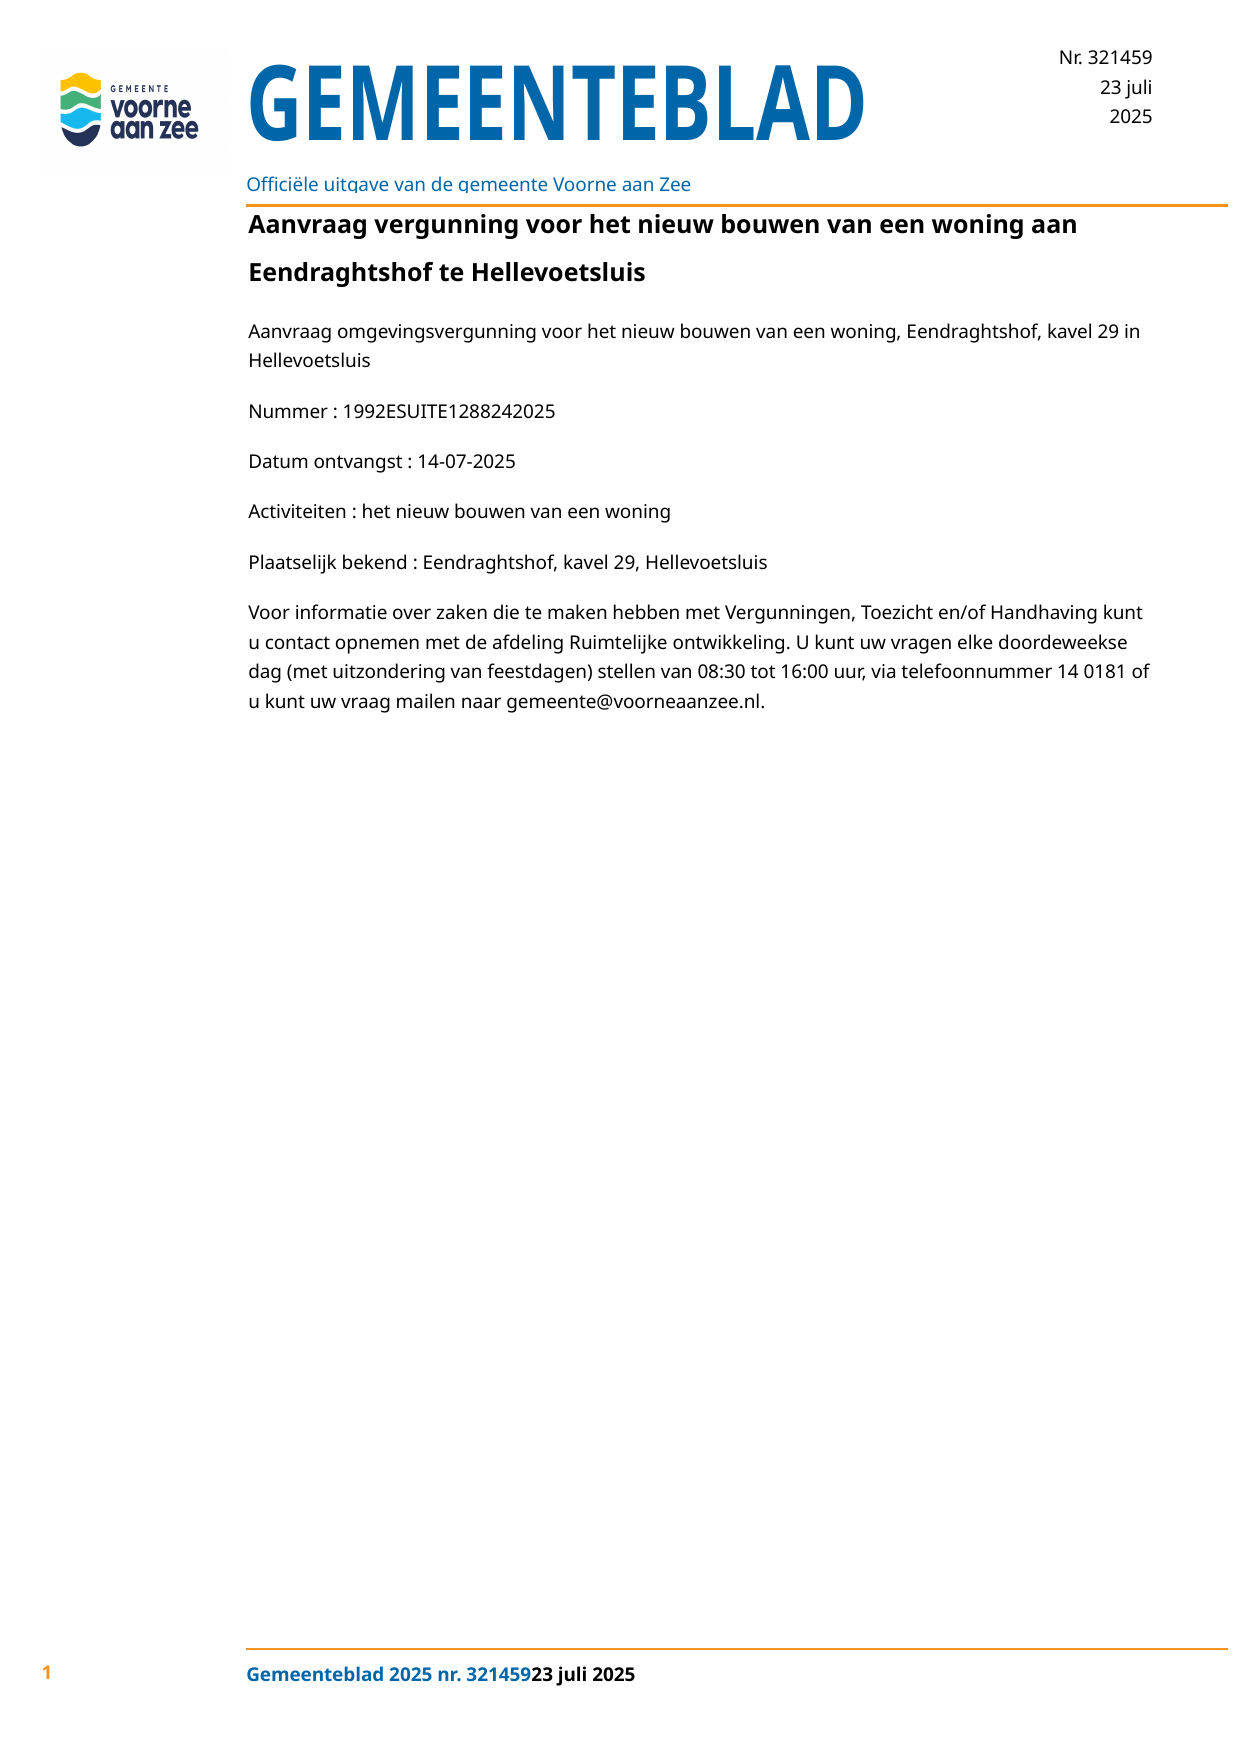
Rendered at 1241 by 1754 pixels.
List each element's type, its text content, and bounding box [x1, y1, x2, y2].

text Voor informatie over zaken die te maken hebben met Vergunningen, Toezicht en/of Handhaving kunt u contact opnemen met de afdeling Ruimtelijke ontwikkeling. U kunt uw vragen elke doordeweekse dag (met uitzondering van feestdagen) stellen van 08:30 tot 16:00 uur, via telefoonnummer 14 0181 of u kunt uw vraag mailen naar gemeente@voorneaanzee.nl. [248, 599, 1152, 714]
text Datum ontvangst : 14-07-2025 [248, 448, 1152, 474]
picture [41, 47, 231, 172]
text Aanvraag vergunning voor het nieuw bouwen van een woning aan Eendraghtshof te Hellevoetsluis [248, 207, 1152, 288]
text Aanvraag omgevingsvergunning voor het nieuw bouwen van een woning, Eendraghtshof, kavel 29 in Hellevoetsluis [248, 318, 1152, 373]
text Activiteiten : het nieuw bouwen van een woning [248, 499, 1152, 524]
text Plaatselijk bekend : Eendraghtshof, kavel 29, Hellevoetsluis [248, 549, 1152, 575]
text Nummer : 1992ESUITE1288242025 [248, 398, 1152, 424]
